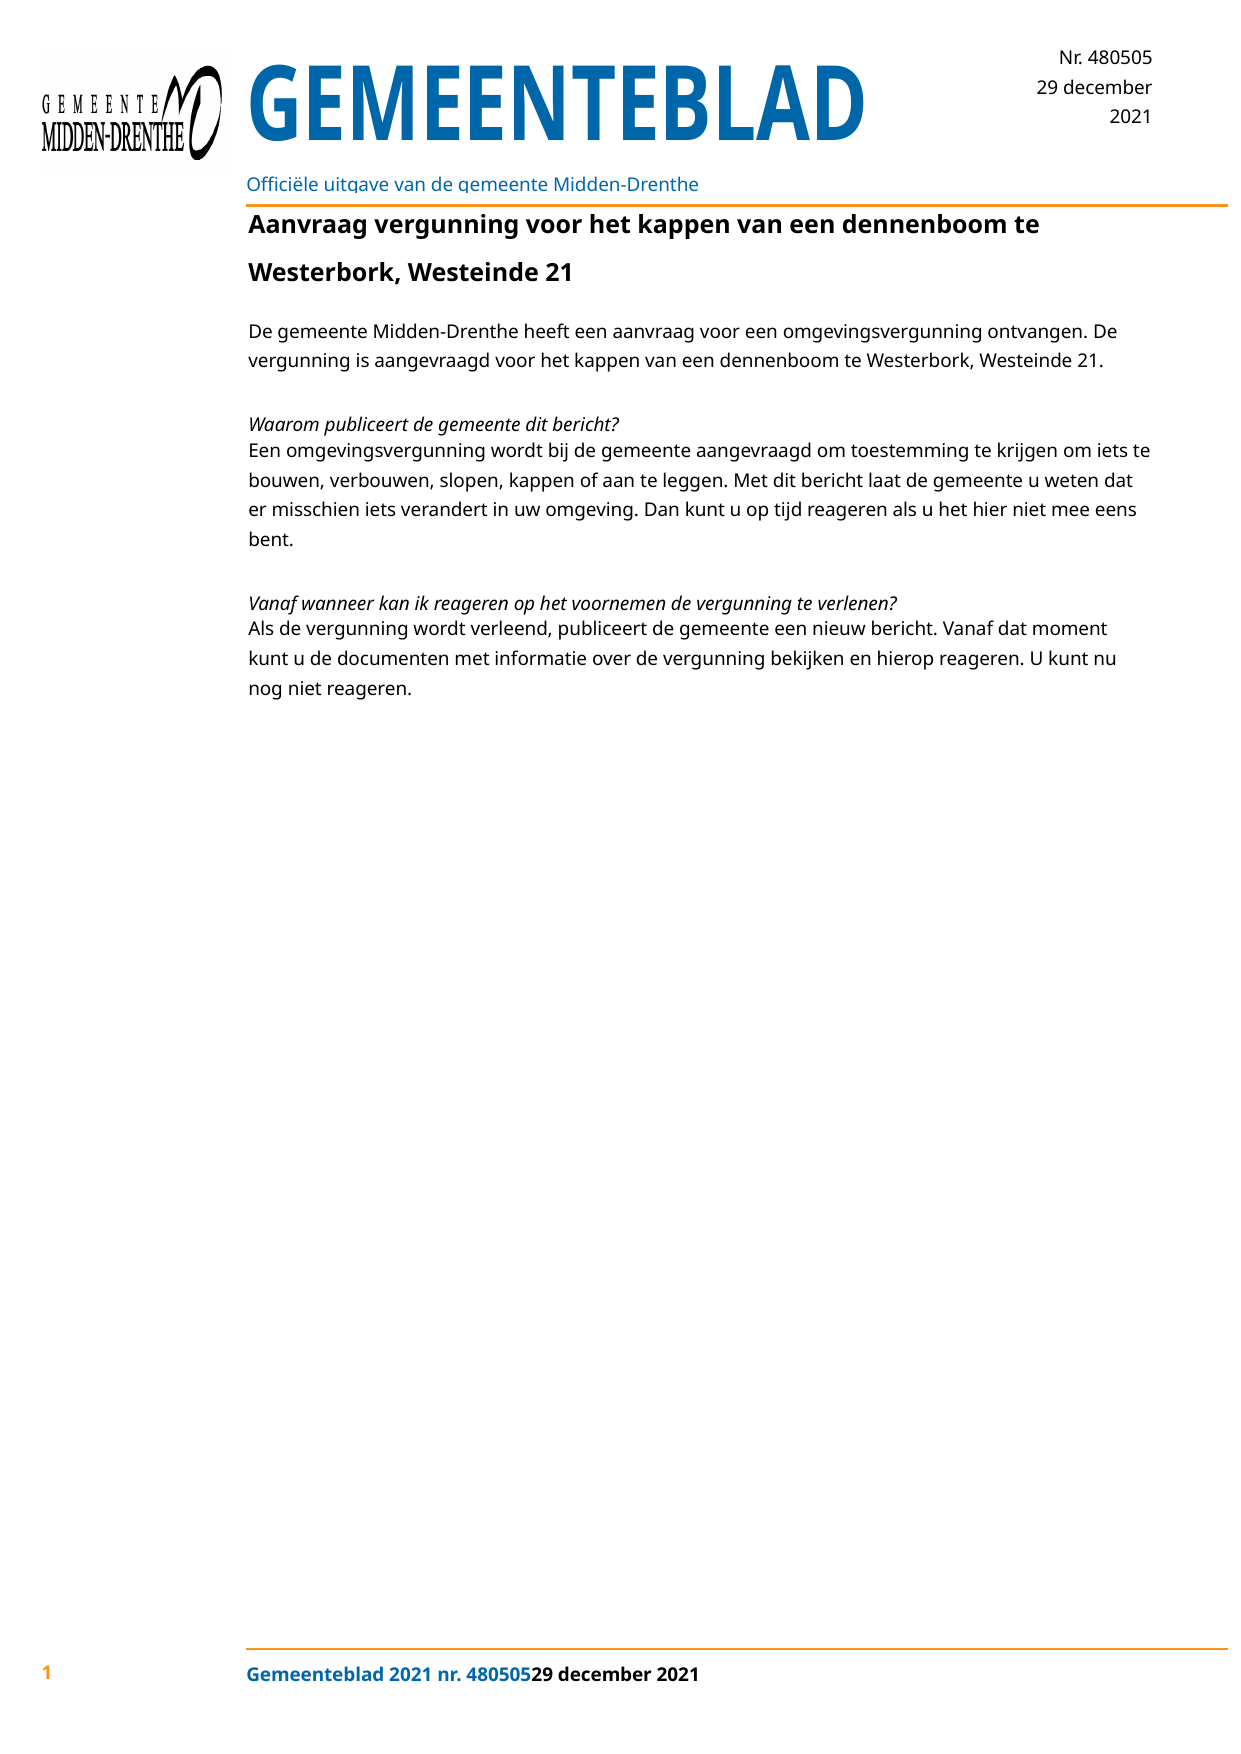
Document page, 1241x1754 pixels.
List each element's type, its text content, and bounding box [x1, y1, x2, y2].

text Waarom publiceert de gemeente dit bericht? [248, 411, 1152, 437]
picture [41, 47, 231, 172]
text Vanaf wanneer kan ik reageren op het voornemen de vergunning te verlenen? [248, 590, 1152, 616]
text Aanvraag vergunning voor het kappen van een dennenboom te Westerbork, Westeinde 21 [248, 207, 1152, 288]
text Als de vergunning wordt verleend, publiceert de gemeente een nieuw bericht. Vanaf dat moment kunt u de documenten met informatie over de vergunning bekijken en hierop reageren. U kunt nu nog niet reageren. [248, 616, 1152, 701]
text De gemeente Midden-Drenthe heeft een aanvraag voor een omgevingsvergunning ontvangen. De vergunning is aangevraagd voor het kappen van een dennenboom te Westerbork, Westeinde 21. [248, 318, 1152, 373]
text Een omgevingsvergunning wordt bij de gemeente aangevraagd om toestemming te krijgen om iets te bouwen, verbouwen, slopen, kappen of aan te leggen. Met dit bericht laat de gemeente u weten dat er misschien iets verandert in uw omgeving. Dan kunt u op tijd reageren als u het hier niet mee eens bent. [248, 437, 1152, 552]
